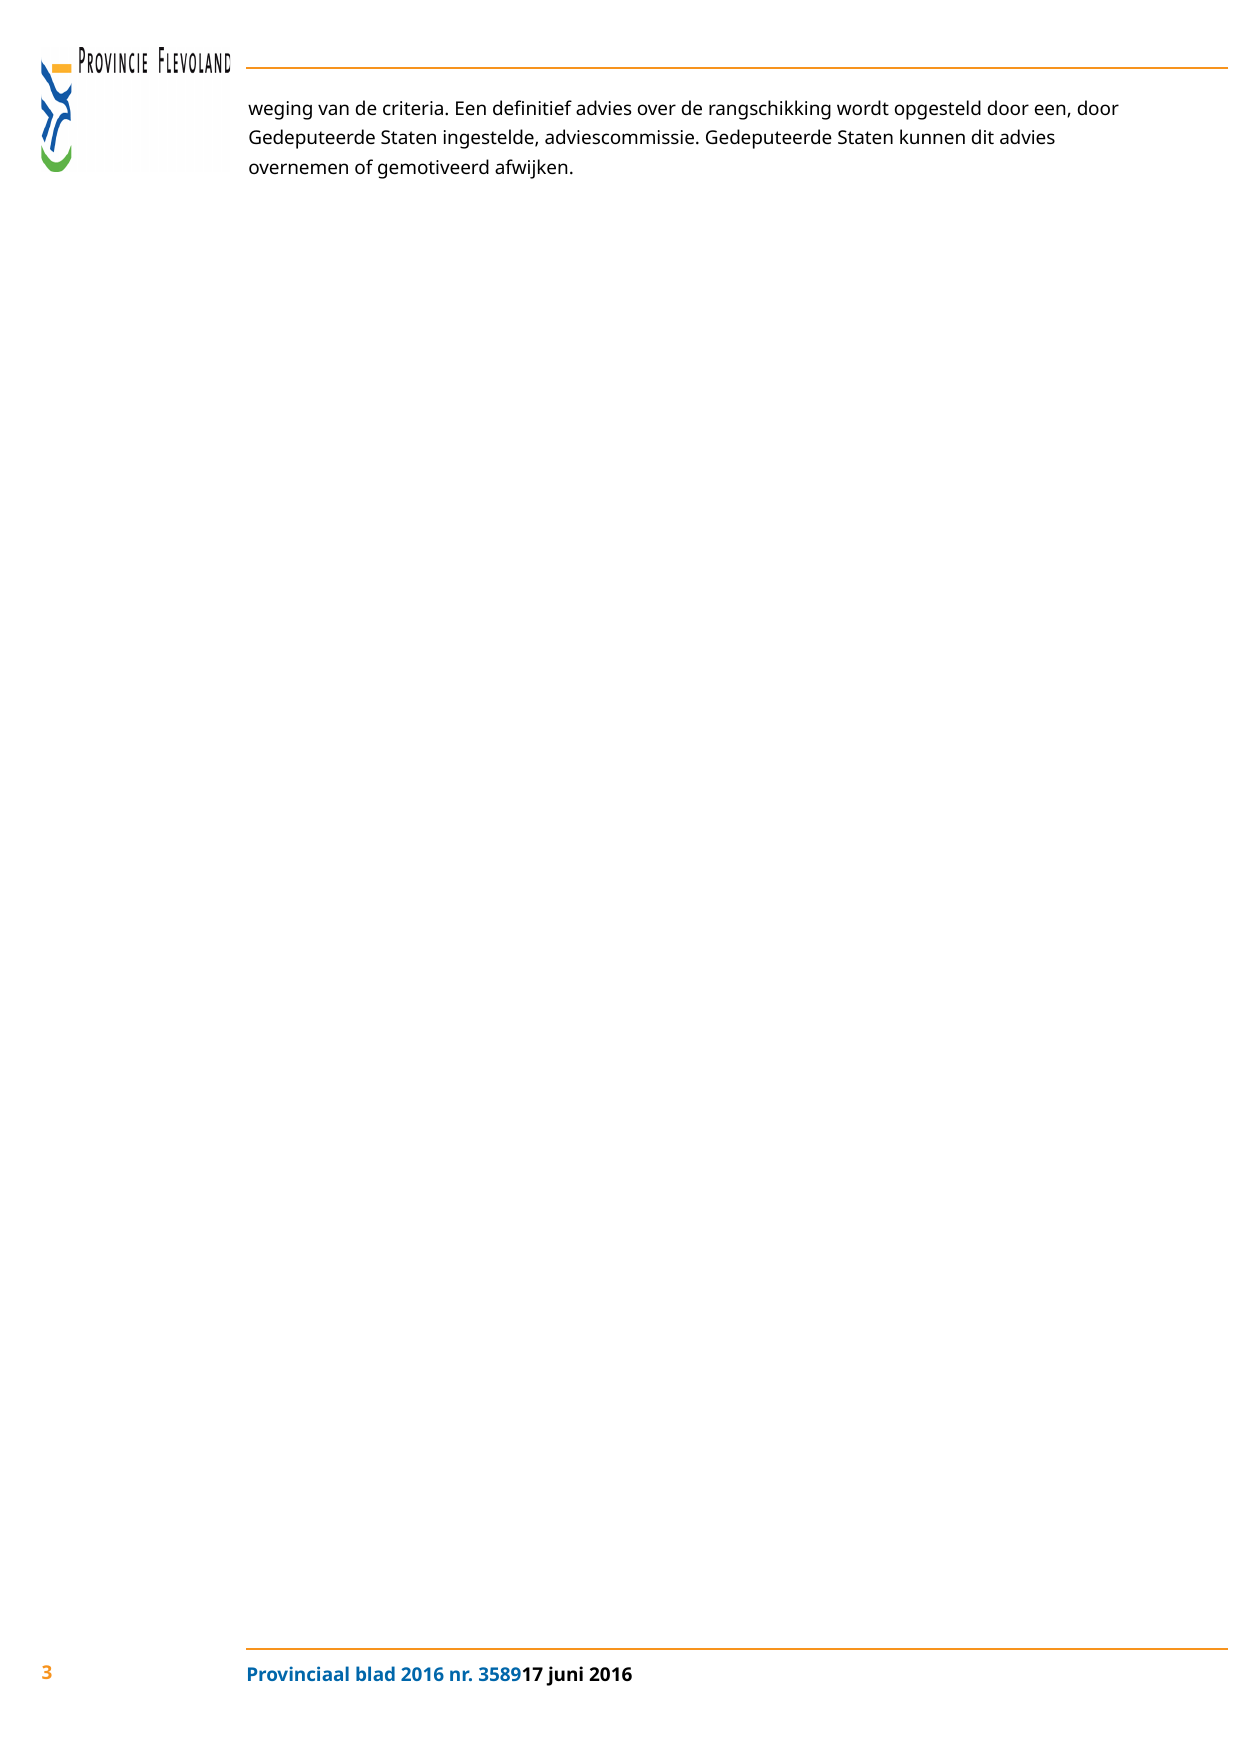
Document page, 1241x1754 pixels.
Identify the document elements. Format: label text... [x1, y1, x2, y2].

text weging van de criteria. Een definitief advies over de rangschikking wordt opgesteld door een, door Gedeputeerde Staten ingestelde, adviescommissie. Gedeputeerde Staten kunnen dit advies overnemen of gemotiveerd afwijken. [248, 95, 1152, 180]
picture [41, 47, 231, 172]
